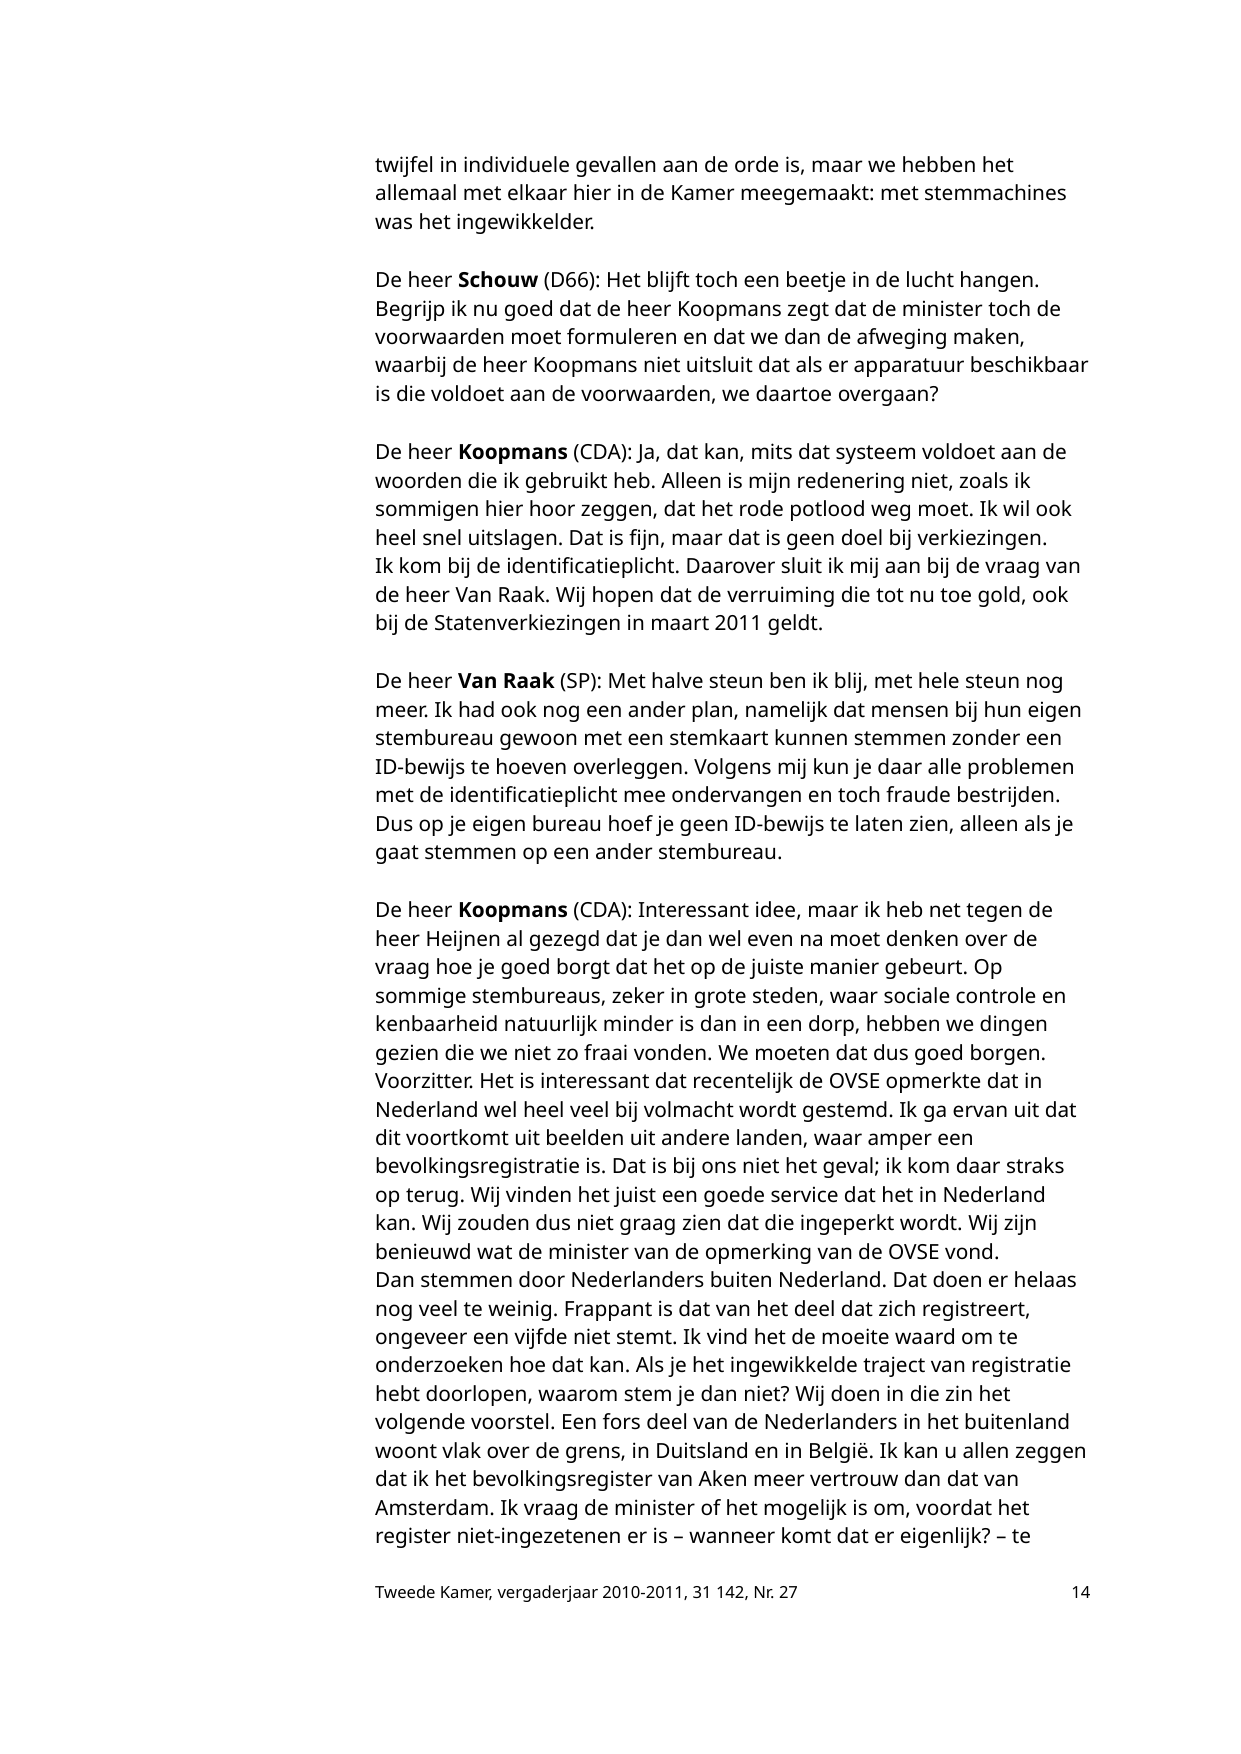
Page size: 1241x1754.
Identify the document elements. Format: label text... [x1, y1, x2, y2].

text twijfel in individuele gevallen aan de orde is, maar we hebben het allemaal met elkaar hier in de Kamer meegemaakt: met stemmachines was het ingewikkelder. [375, 150, 1090, 235]
text De heer Koopmans (CDA): Interessant idee, maar ik heb net tegen de heer Heijnen al gezegd dat je dan wel even na moet denken over de vraag hoe je goed borgt dat het op de juiste manier gebeurt. Op sommige stembureaus, zeker in grote steden, waar sociale controle en kenbaarheid natuurlijk minder is dan in een dorp, hebben we dingen gezien die we niet zo fraai vonden. We moeten dat dus goed borgen. [375, 896, 1090, 1066]
text De heer Koopmans (CDA): Ja, dat kan, mits dat systeem voldoet aan de woorden die ik gebruikt heb. Alleen is mijn redenering niet, zoals ik sommigen hier hoor zeggen, dat het rode potlood weg moet. Ik wil ook heel snel uitslagen. Dat is fijn, maar dat is geen doel bij verkiezingen. [375, 437, 1090, 551]
text De heer Schouw (D66): Het blijft toch een beetje in de lucht hangen. Begrijp ik nu goed dat de heer Koopmans zegt dat de minister toch de voorwaarden moet formuleren en dat we dan de afweging maken, waarbij de heer Koopmans niet uitsluit dat als er apparatuur beschikbaar is die voldoet aan de voorwaarden, we daartoe overgaan? [375, 265, 1090, 407]
text De heer Van Raak (SP): Met halve steun ben ik blij, met hele steun nog meer. Ik had ook nog een ander plan, namelijk dat mensen bij hun eigen stembureau gewoon met een stemkaart kunnen stemmen zonder een ID-bewijs te hoeven overleggen. Volgens mij kun je daar alle problemen met de identificatieplicht mee ondervangen en toch fraude bestrijden. Dus op je eigen bureau hoef je geen ID-bewijs te laten zien, alleen als je gaat stemmen op een ander stembureau. [375, 667, 1090, 866]
text Ik kom bij de identificatieplicht. Daarover sluit ik mij aan bij de vraag van de heer Van Raak. Wij hopen dat de verruiming die tot nu toe gold, ook bij de Statenverkiezingen in maart 2011 geldt. [375, 551, 1090, 637]
text Voorzitter. Het is interessant dat recentelijk de OVSE opmerkte dat in Nederland wel heel veel bij volmacht wordt gestemd. Ik ga ervan uit dat dit voortkomt uit beelden uit andere landen, waar amper een bevolkingsregistratie is. Dat is bij ons niet het geval; ik kom daar straks op terug. Wij vinden het juist een goede service dat het in Nederland kan. Wij zouden dus niet graag zien dat die ingeperkt wordt. Wij zijn benieuwd wat de minister van de opmerking van de OVSE vond. [375, 1066, 1090, 1265]
text Dan stemmen door Nederlanders buiten Nederland. Dat doen er helaas nog veel te weinig. Frappant is dat van het deel dat zich registreert, ongeveer een vijfde niet stemt. Ik vind het de moeite waard om te onderzoeken hoe dat kan. Als je het ingewikkelde traject van registratie hebt doorlopen, waarom stem je dan niet? Wij doen in die zin het volgende voorstel. Een fors deel van de Nederlanders in het buitenland woont vlak over de grens, in Duitsland en in België. Ik kan u allen zeggen dat ik het bevolkingsregister van Aken meer vertrouw dan dat van Amsterdam. Ik vraag de minister of het mogelijk is om, voordat het register niet-ingezetenen er is – wanneer komt dat er eigenlijk? – te [375, 1265, 1090, 1550]
